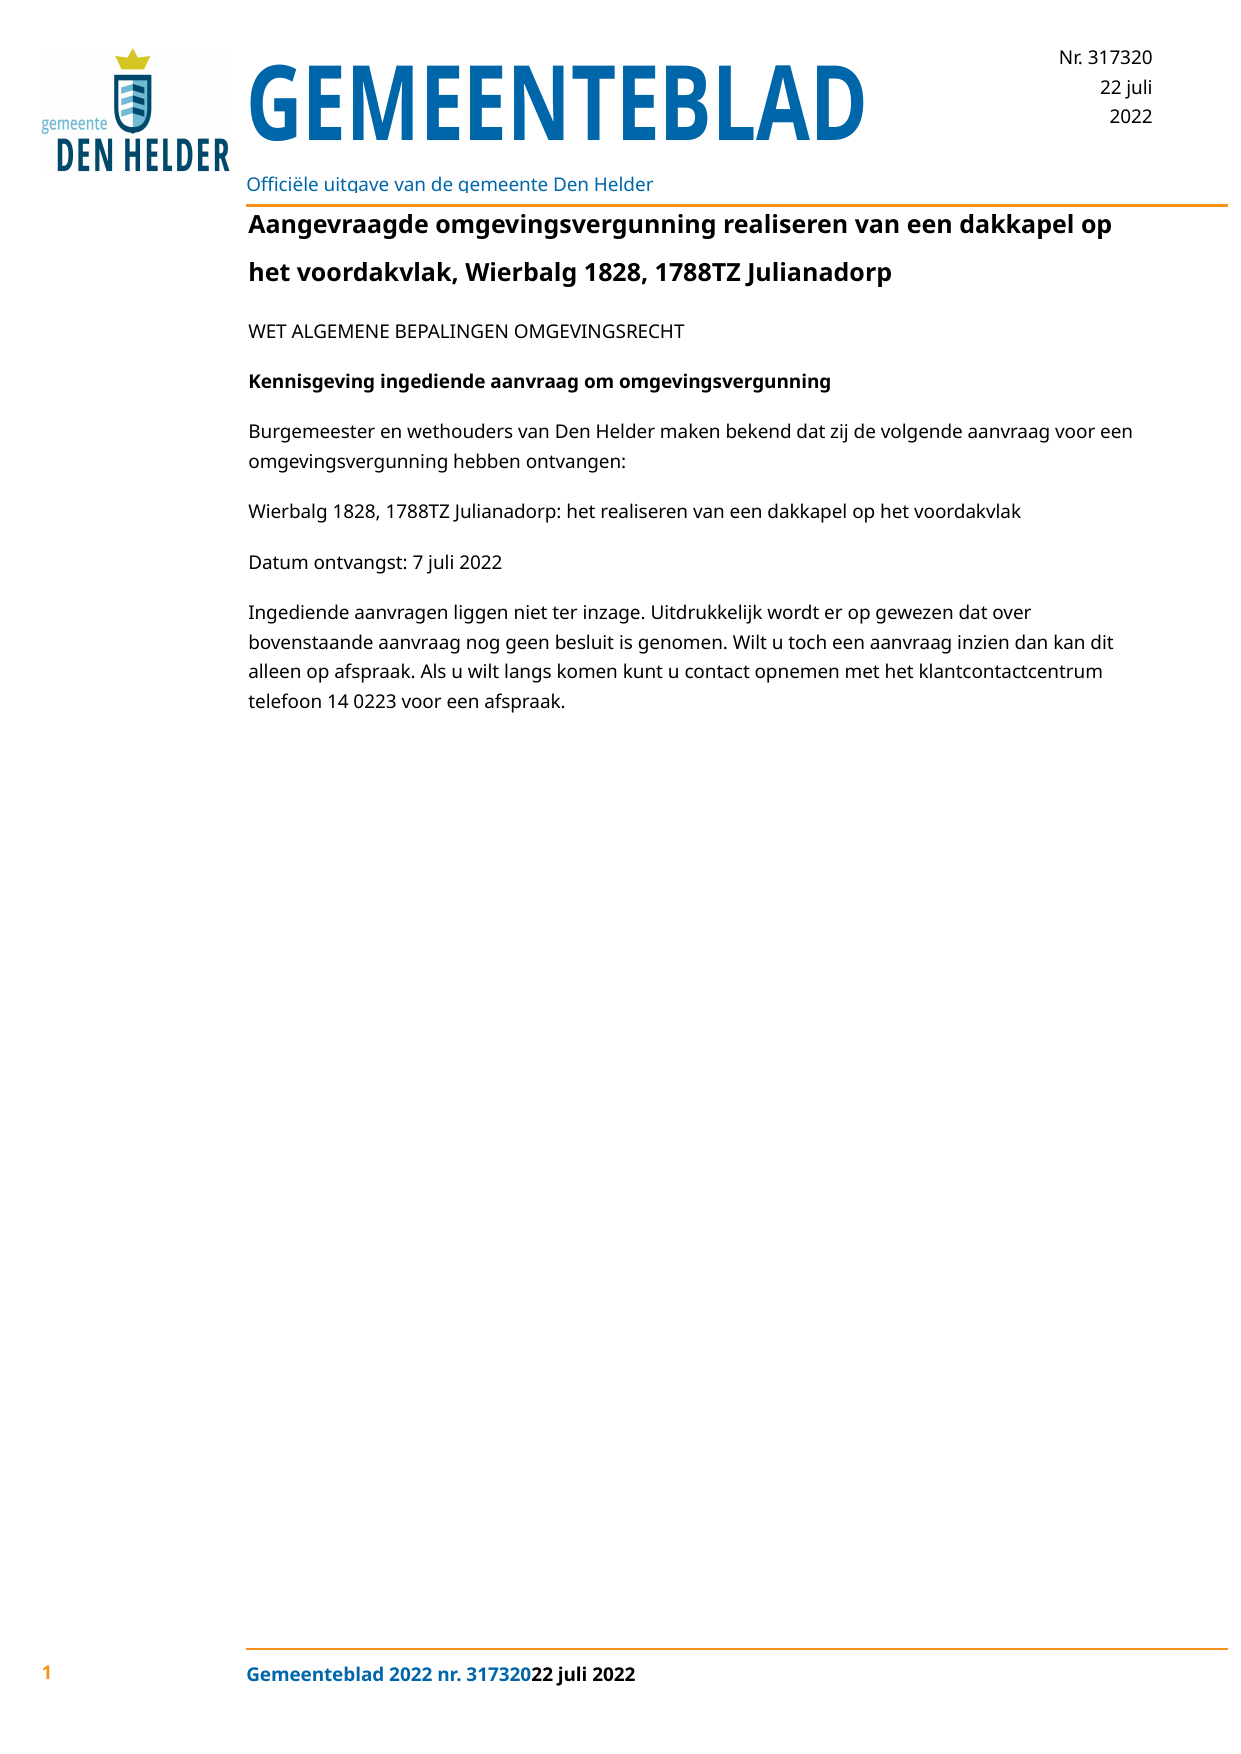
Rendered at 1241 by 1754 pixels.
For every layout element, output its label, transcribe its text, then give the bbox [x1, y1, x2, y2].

picture [130, 157, 135, 172]
text Datum ontvangst: 7 juli 2022 [248, 549, 1152, 575]
text WET ALGEMENE BEPALINGEN OMGEVINGSRECHT [248, 318, 1152, 344]
picture [63, 144, 68, 165]
text Aangevraagde omgevingsvergunning realiseren van een dakkapel op het voordakvlak, Wierbalg 1828, 1788TZ Julianadorp [248, 207, 1152, 288]
picture [41, 47, 231, 172]
picture [220, 160, 224, 172]
text Ingediende aanvragen liggen niet ter inzage. Uitdrukkelijk wordt er op gewezen dat over bovenstaande aanvraag nog geen besluit is genomen. Wilt u toch een aanvraag inzien dan kan dit alleen op afspraak. Als u wilt langs komen kunt u contact opnemen met het klantcontactcentrum telefoon 14 0223 voor een afspraak. [248, 599, 1152, 714]
picture [182, 144, 187, 165]
text Wierbalg 1828, 1788TZ Julianadorp: het realiseren van een dakkapel op het voordakvlak [248, 499, 1152, 524]
picture [100, 154, 106, 172]
text Kennisgeving ingediende aanvraag om omgevingsvergunning [248, 368, 1152, 394]
text Burgemeester en wethouders van Den Helder maken bekend dat zij de volgende aanvraag voor een omgevingsvergunning hebben ontvangen: [248, 419, 1152, 474]
